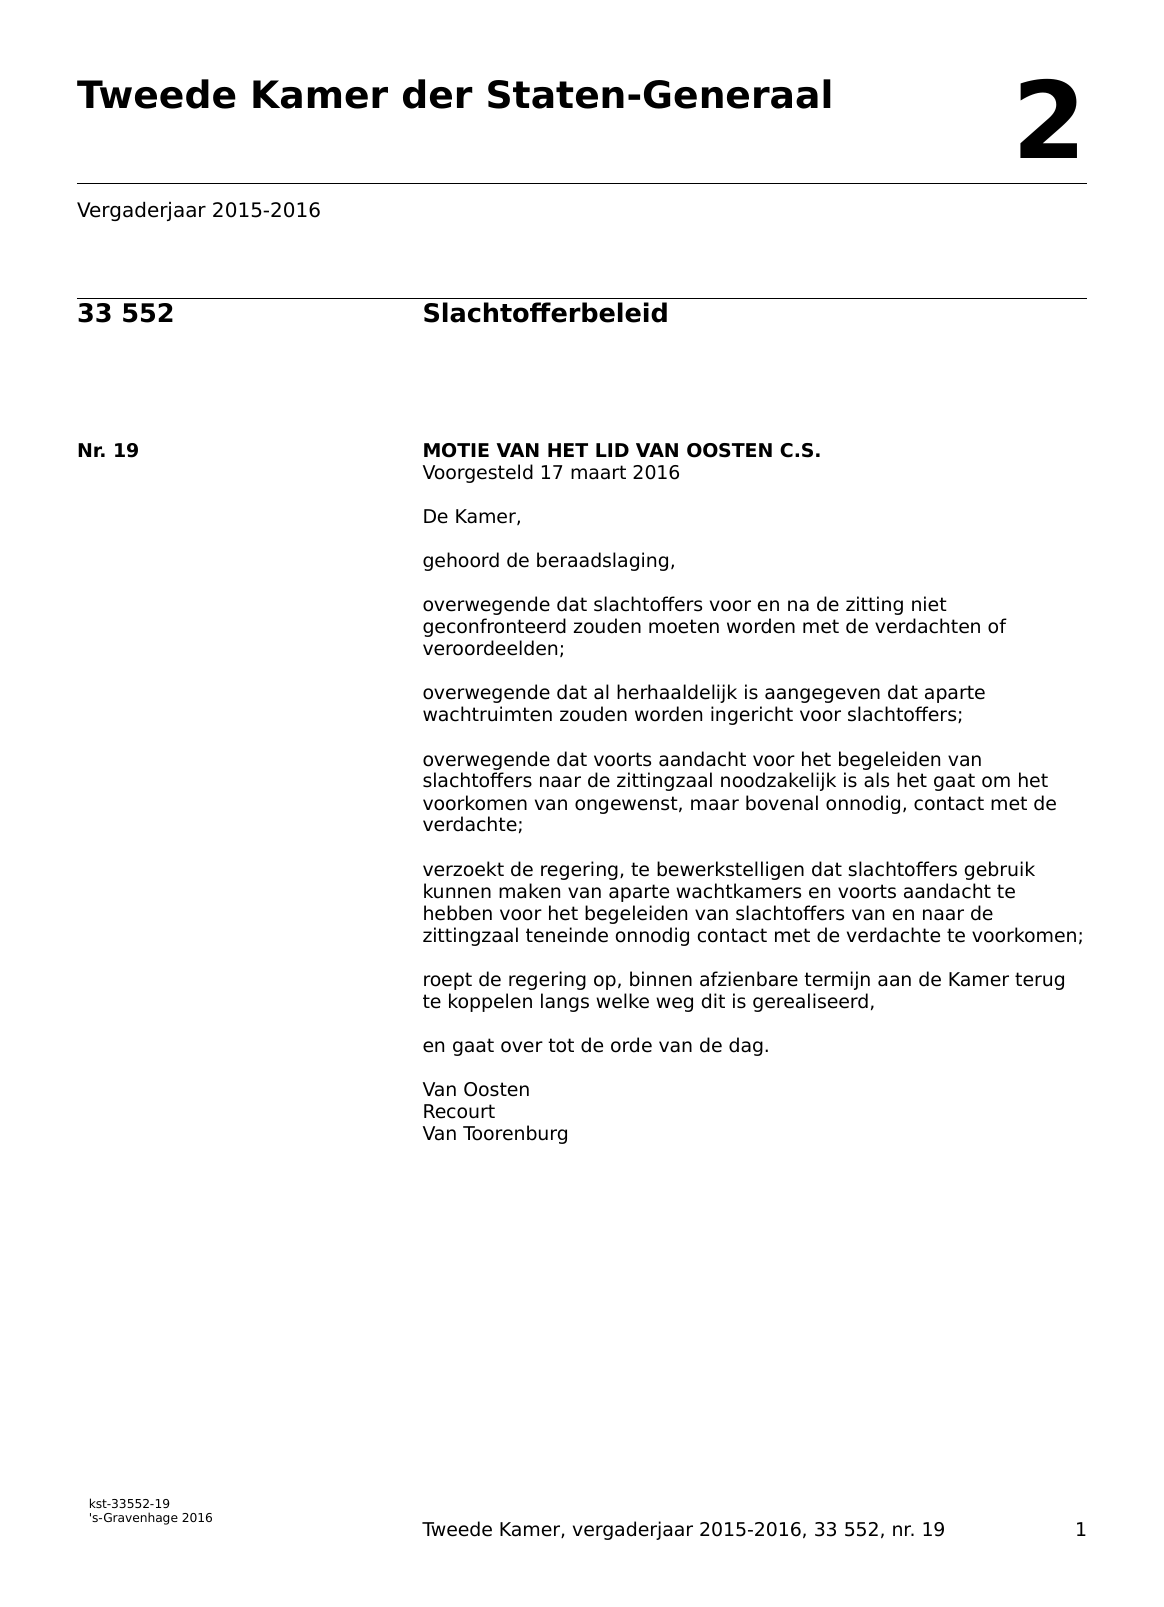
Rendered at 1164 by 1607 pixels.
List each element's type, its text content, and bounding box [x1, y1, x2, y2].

text 's-Gravenhage 2016 [88, 1511, 323, 1525]
text Recourt [422, 1101, 1087, 1123]
text kst-33552-19 [88, 1497, 323, 1511]
text overwegende dat voorts aandacht voor het begeleiden van slachtoffers naar de zittingzaal noodzakelijk is als het gaat om het voorkomen van ongewenst, maar bovenal onnodig, contact met de verdachte; [422, 748, 1087, 836]
text Van Oosten [422, 1079, 1087, 1101]
subtitle 33 552 Slachtofferbeleid [77, 299, 1087, 329]
text overwegende dat al herhaaldelijk is aangegeven dat aparte wachtruimten zouden worden ingericht voor slachtoffers; [422, 682, 1087, 726]
text roept de regering op, binnen afzienbare termijn aan de Kamer terug te koppelen langs welke weg dit is gerealiseerd, [422, 969, 1087, 1013]
table_header Tweede Kamer der Staten-Generaal [77, 59, 886, 183]
text De Kamer, [422, 506, 1087, 528]
table_cell Vergaderjaar 2015-2016 [77, 184, 1087, 298]
text en gaat over tot de orde van de dag. [422, 1035, 1087, 1057]
text verzoekt de regering, te bewerkstelligen dat slachtoffers gebruik kunnen maken van aparte wachtkamers en voorts aandacht te hebben voor het begeleiden van slachtoffers van en naar de zittingzaal teneinde onnodig contact met de verdachte te voorkomen; [422, 858, 1087, 946]
text Voorgesteld 17 maart 2016 [422, 462, 1087, 484]
text Van Toorenburg [422, 1123, 1087, 1145]
text gehoord de beraadslaging, [422, 550, 1087, 572]
table_header 2 [886, 59, 1087, 183]
text overwegende dat slachtoffers voor en na de zitting niet geconfronteerd zouden moeten worden met de verdachten of veroordeelden; [422, 594, 1087, 660]
subtitle Nr. 19 MOTIE VAN HET LID VAN OOSTEN C.S. [77, 440, 1087, 462]
